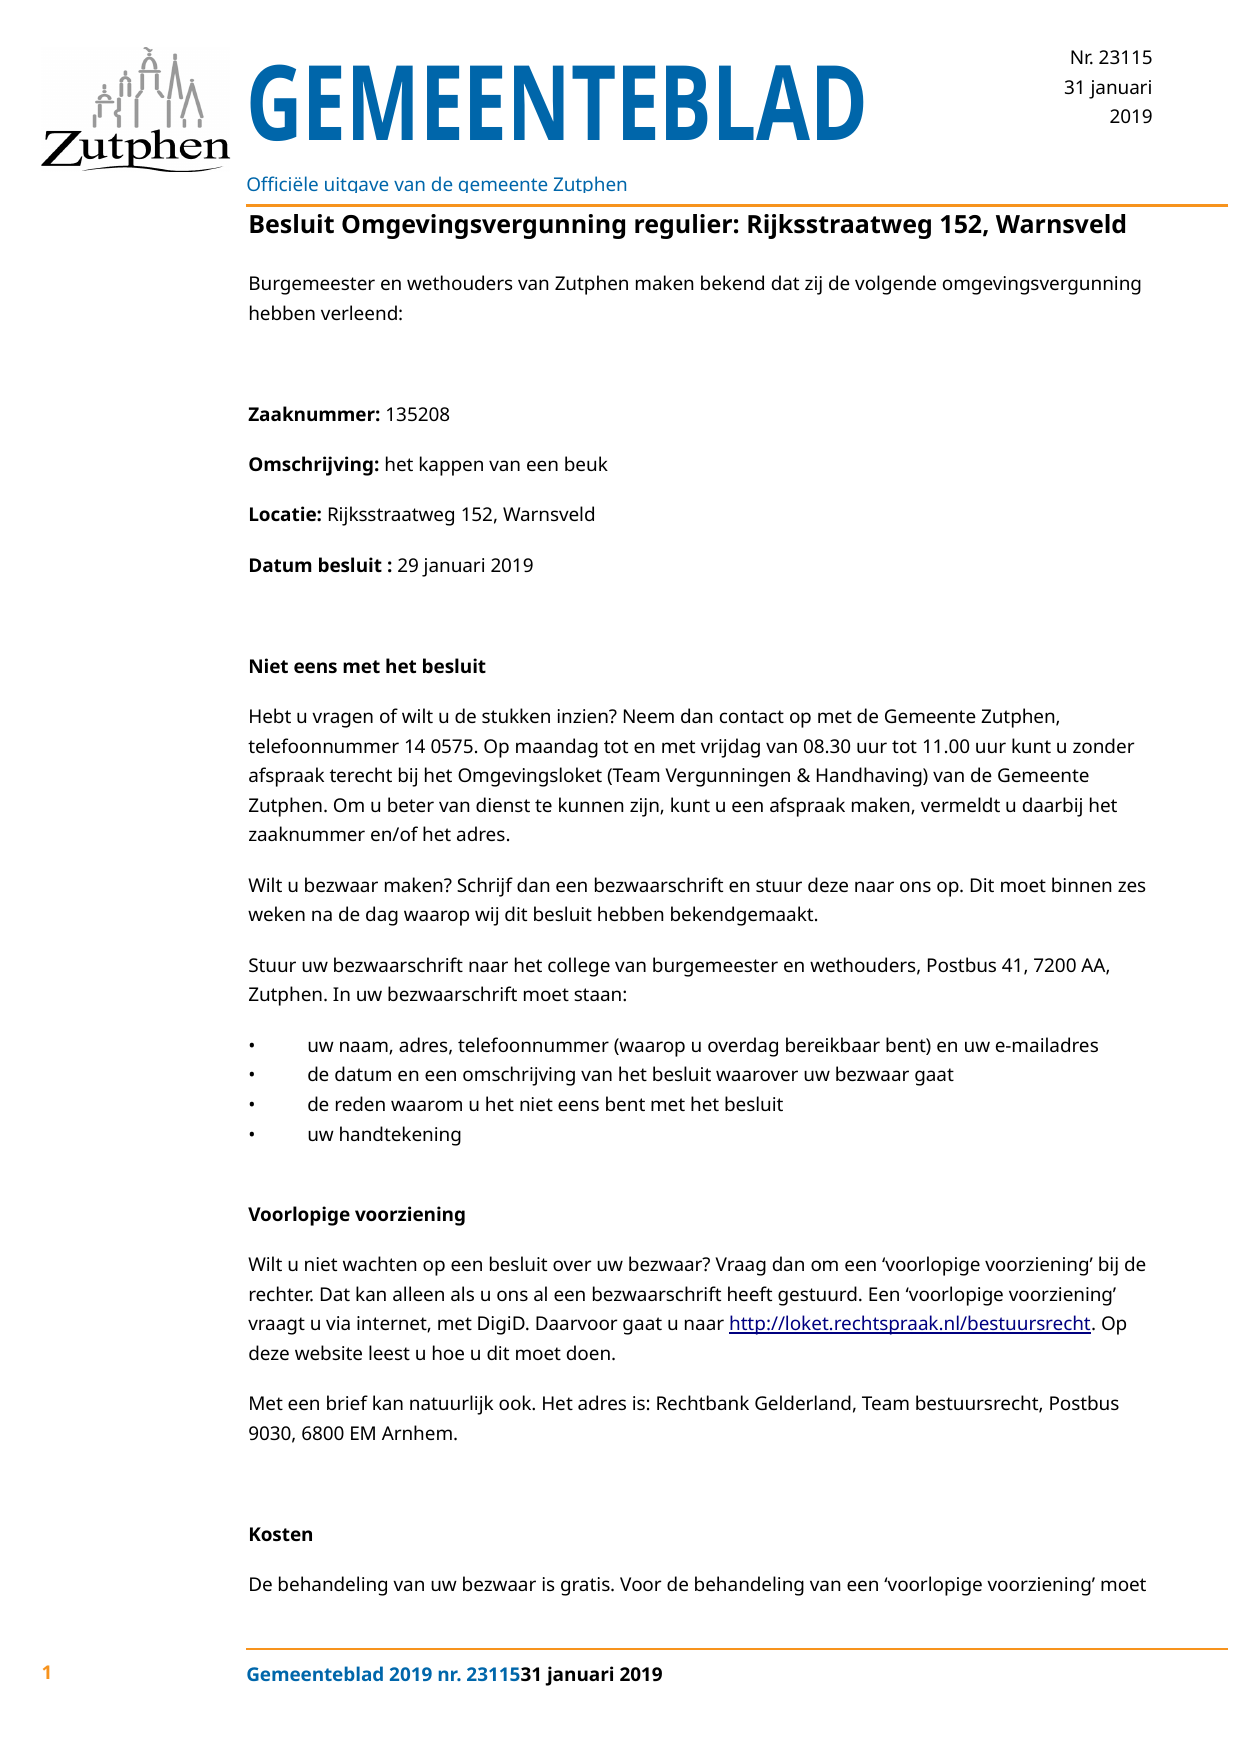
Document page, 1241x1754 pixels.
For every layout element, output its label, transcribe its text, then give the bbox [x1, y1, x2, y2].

list de datum en een omschrijving van het besluit waarover uw bezwaar gaat [248, 1062, 1152, 1087]
text Wilt u bezwaar maken? Schrijf dan een bezwaarschrift en stuur deze naar ons op. Dit moet binnen zes weken na de dag waarop wij dit besluit hebben bekendgemaakt. [248, 872, 1152, 927]
list uw handtekening [248, 1121, 1152, 1146]
text Zaaknummer: 135208 [248, 401, 1152, 426]
text Burgemeester en wethouders van Zutphen maken bekend dat zij de volgende omgevingsvergunning hebben verleend: [248, 270, 1152, 326]
text Locatie: Rijksstraatweg 152, Warnsveld [248, 502, 1152, 527]
text Kosten [248, 1521, 1152, 1546]
text De behandeling van uw bezwaar is gratis. Voor de behandeling van een ‘voorlopige voorziening’ moet [248, 1571, 1152, 1597]
text Besluit Omgevingsvergunning regulier: Rijksstraatweg 152, Warnsveld [248, 207, 1152, 241]
text Omschrijving: het kappen van een beuk [248, 451, 1152, 477]
text Niet eens met het besluit [248, 653, 1152, 678]
text Wilt u niet wachten op een besluit over uw bezwaar? Vraag dan om een ‘voorlopige voorziening’ bij de rechter. Dat kan alleen als u ons al een bezwaarschrift heeft gestuurd. Een ‘voorlopige voorziening’ vraagt u via internet, met DigiD. Daarvoor gaat u naar http://loket.rechtspraak.nl/bestuursrecht. Op deze website leest u hoe u dit moet doen. [248, 1251, 1152, 1366]
picture [41, 47, 231, 172]
text Hebt u vragen of wilt u de stukken inzien? Neem dan contact op met de Gemeente Zutphen, telefoonnummer 14 0575. Op maandag tot en met vrijdag van 08.30 uur tot 11.00 uur kunt u zonder afspraak terecht bij het Omgevingsloket (Team Vergunningen & Handhaving) van de Gemeente Zutphen. Om u beter van dienst te kunnen zijn, kunt u een afspraak maken, vermeldt u daarbij het zaaknummer en/of het adres. [248, 703, 1152, 847]
text Datum besluit : 29 januari 2019 [248, 552, 1152, 578]
text Voorlopige voorziening [248, 1201, 1152, 1226]
text Met een brief kan natuurlijk ook. Het adres is: Rechtbank Gelderland, Team bestuursrecht, Postbus 9030, 6800 EM Arnhem. [248, 1390, 1152, 1446]
list uw naam, adres, telefoonnummer (waarop u overdag bereikbaar bent) en uw e-mailadres [248, 1032, 1152, 1058]
list de reden waarom u het niet eens bent met het besluit [248, 1091, 1152, 1117]
text Stuur uw bezwaarschrift naar het college van burgemeester en wethouders, Postbus 41, 7200 AA, Zutphen. In uw bezwaarschrift moet staan: [248, 952, 1152, 1007]
